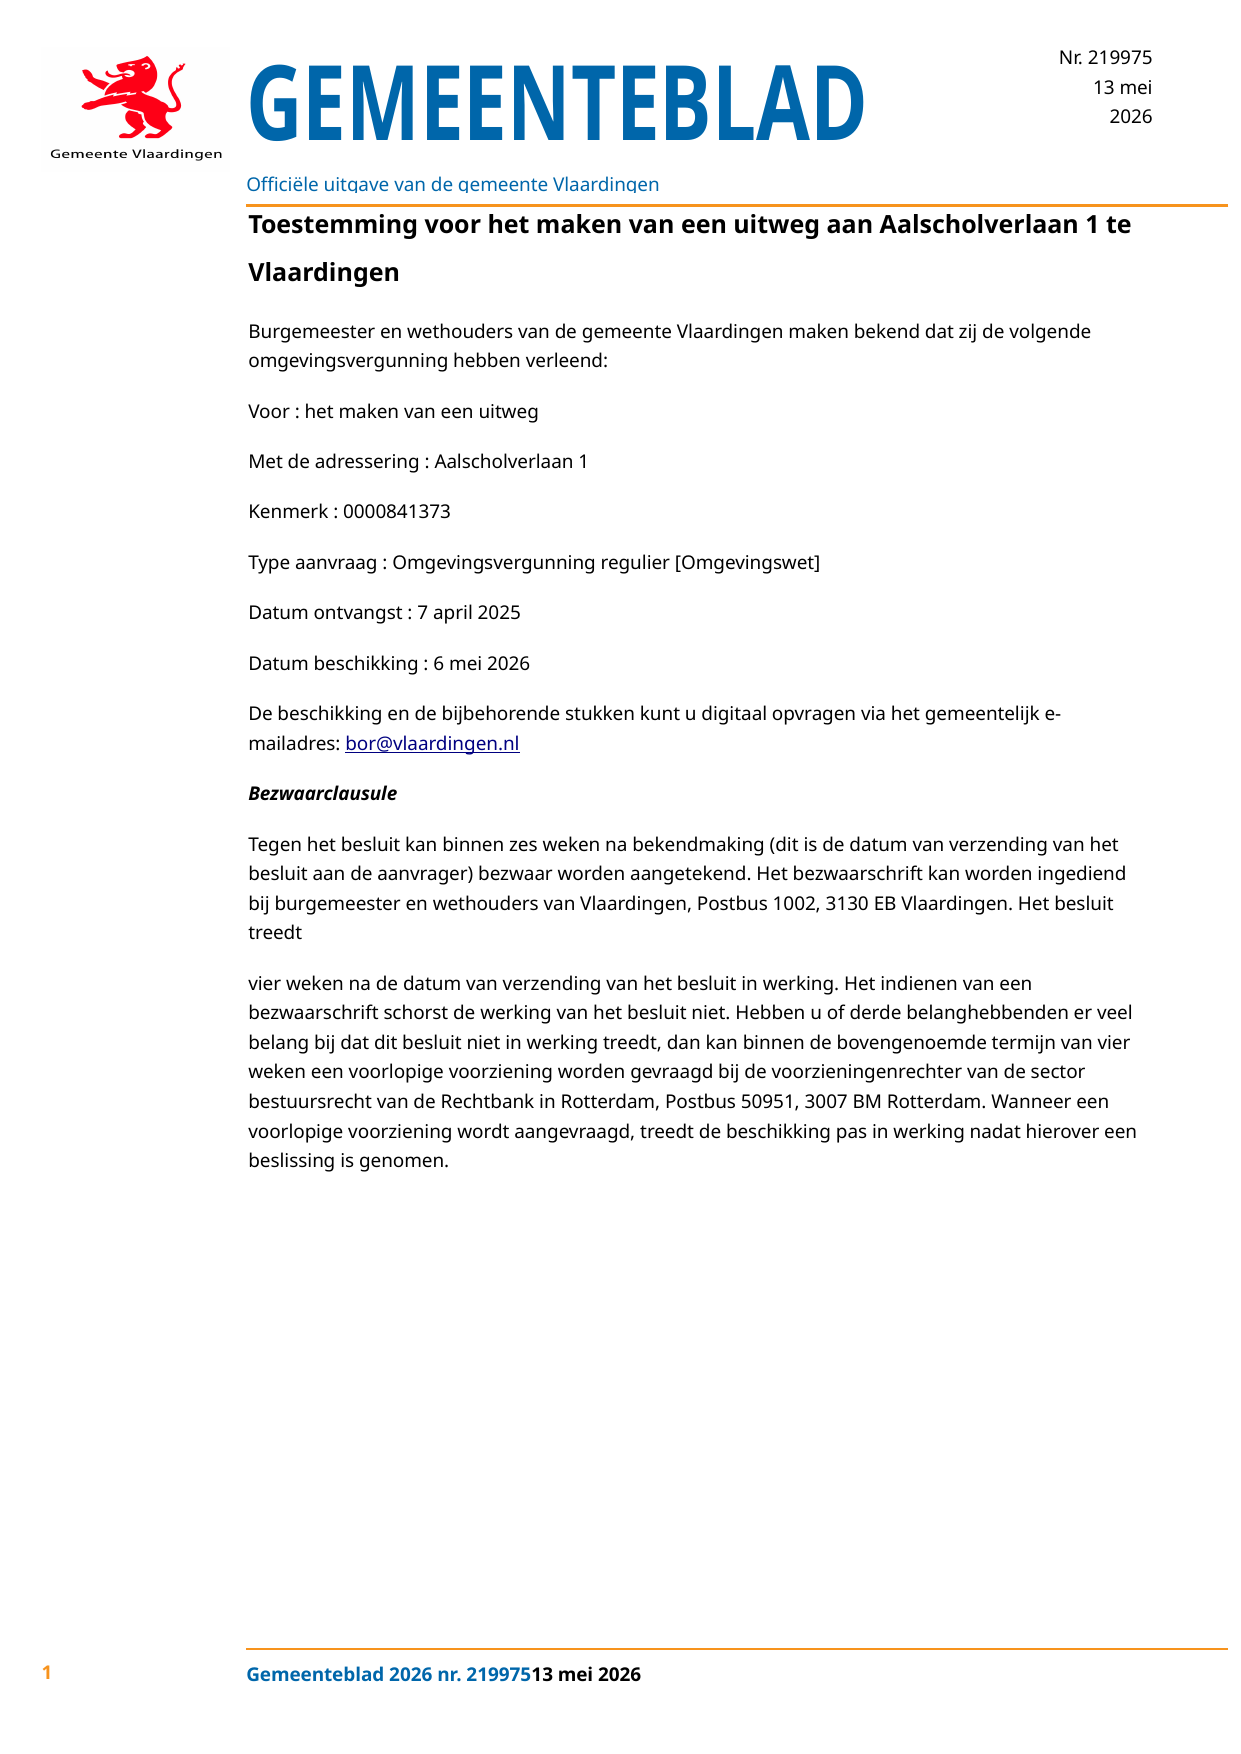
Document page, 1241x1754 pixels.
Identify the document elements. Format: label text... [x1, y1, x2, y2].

text Toestemming voor het maken van een uitweg aan Aalscholverlaan 1 te Vlaardingen [248, 207, 1152, 288]
text Burgemeester en wethouders van de gemeente Vlaardingen maken bekend dat zij de volgende omgevingsvergunning hebben verleend: [248, 318, 1152, 373]
text Datum beschikking : 6 mei 2026 [248, 650, 1152, 676]
text De beschikking en de bijbehorende stukken kunt u digitaal opvragen via het gemeentelijk e-mailadres: bor@vlaardingen.nl [248, 700, 1152, 756]
text Voor : het maken van een uitweg [248, 398, 1152, 424]
text vier weken na de datum van verzending van het besluit in werking. Het indienen van een bezwaarschrift schorst de werking van het besluit niet. Hebben u of derde belanghebbenden er veel belang bij dat dit besluit niet in werking treedt, dan kan binnen de bovengenoemde termijn van vier weken een voorlopige voorziening worden gevraagd bij de voorzieningenrechter van de sector bestuursrecht van de Rechtbank in Rotterdam, Postbus 50951, 3007 BM Rotterdam. Wanneer een voorlopige voorziening wordt aangevraagd, treedt de beschikking pas in werking nadat hierover een beslissing is genomen. [248, 970, 1152, 1173]
text Met de adressering : Aalscholverlaan 1 [248, 448, 1152, 474]
text Bezwaarclausule [248, 780, 1152, 806]
text Kenmerk : 0000841373 [248, 499, 1152, 524]
text Type aanvraag : Omgevingsvergunning regulier [Omgevingswet] [248, 549, 1152, 575]
picture [41, 47, 231, 172]
text Datum ontvangst : 7 april 2025 [248, 599, 1152, 625]
text Tegen het besluit kan binnen zes weken na bekendmaking (dit is de datum van verzending van het besluit aan de aanvrager) bezwaar worden aangetekend. Het bezwaarschrift kan worden ingediend bij burgemeester en wethouders van Vlaardingen, Postbus 1002, 3130 EB Vlaardingen. Het besluit treedt [248, 831, 1152, 945]
